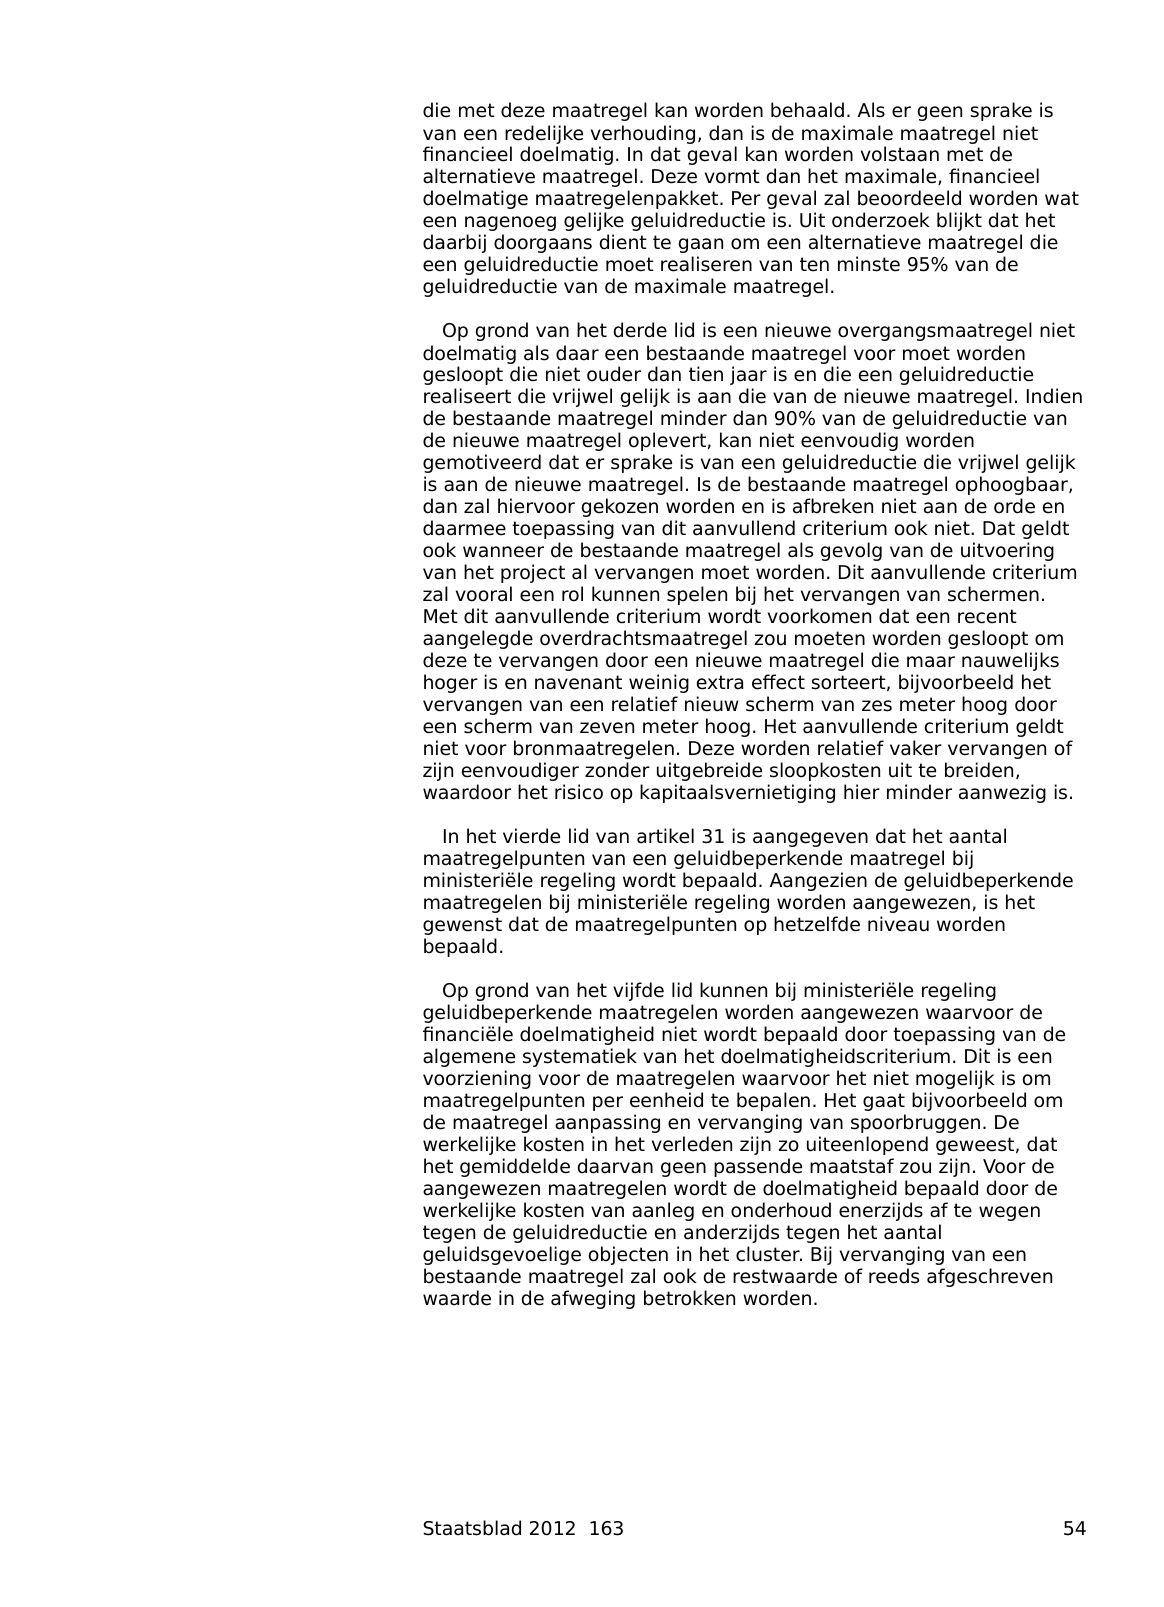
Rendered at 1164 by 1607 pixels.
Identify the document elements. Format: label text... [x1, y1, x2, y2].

text Op grond van het vijfde lid kunnen bij ministeriële regeling geluidbeperkende maatregelen worden aangewezen waarvoor de financiële doelmatigheid niet wordt bepaald door toepassing van de algemene systematiek van het doelmatigheidscriterium. Dit is een voorziening voor de maatregelen waarvoor het niet mogelijk is om maatregelpunten per eenheid te bepalen. Het gaat bijvoorbeeld om de maatregel aanpassing en vervanging van spoorbruggen. De werkelijke kosten in het verleden zijn zo uiteenlopend geweest, dat het gemiddelde daarvan geen passende maatstaf zou zijn. Voor de aangewezen maatregelen wordt de doelmatigheid bepaald door de werkelijke kosten van aanleg en onderhoud enerzijds af te wegen tegen de geluidreductie en anderzijds tegen het aantal geluidsgevoelige objecten in het cluster. Bij vervanging van een bestaande maatregel zal ook de restwaarde of reeds afgeschreven waarde in de afweging betrokken worden. [422, 980, 1087, 1310]
text In het vierde lid van artikel 31 is aangegeven dat het aantal maatregelpunten van een geluidbeperkende maatregel bij ministeriële regeling wordt bepaald. Aangezien de geluidbeperkende maatregelen bij ministeriële regeling worden aangewezen, is het gewenst dat de maatregelpunten op hetzelfde niveau worden bepaald. [422, 826, 1087, 958]
text die met deze maatregel kan worden behaald. Als er geen sprake is van een redelijke verhouding, dan is de maximale maatregel niet financieel doelmatig. In dat geval kan worden volstaan met de alternatieve maatregel. Deze vormt dan het maximale, financieel doelmatige maatregelenpakket. Per geval zal beoordeeld worden wat een nagenoeg gelijke geluidreductie is. Uit onderzoek blijkt dat het daarbij doorgaans dient te gaan om een alternatieve maatregel die een geluidreductie moet realiseren van ten minste 95% van de geluidreductie van de maximale maatregel. [422, 100, 1087, 298]
text Op grond van het derde lid is een nieuwe overgangsmaatregel niet doelmatig als daar een bestaande maatregel voor moet worden gesloopt die niet ouder dan tien jaar is en die een geluidreductie realiseert die vrijwel gelijk is aan die van de nieuwe maatregel. Indien de bestaande maatregel minder dan 90% van de geluidreductie van de nieuwe maatregel oplevert, kan niet eenvoudig worden gemotiveerd dat er sprake is van een geluidreductie die vrijwel gelijk is aan de nieuwe maatregel. Is de bestaande maatregel ophoogbaar, dan zal hiervoor gekozen worden en is afbreken niet aan de orde en daarmee toepassing van dit aanvullend criterium ook niet. Dat geldt ook wanneer de bestaande maatregel als gevolg van de uitvoering van het project al vervangen moet worden. Dit aanvullende criterium zal vooral een rol kunnen spelen bij het vervangen van schermen. Met dit aanvullende criterium wordt voorkomen dat een recent aangelegde overdrachtsmaatregel zou moeten worden gesloopt om deze te vervangen door een nieuwe maatregel die maar nauwelijks hoger is en navenant weinig extra effect sorteert, bijvoorbeeld het vervangen van een relatief nieuw scherm van zes meter hoog door een scherm van zeven meter hoog. Het aanvullende criterium geldt niet voor bronmaatregelen. Deze worden relatief vaker vervangen of zijn eenvoudiger zonder uitgebreide sloopkosten uit te breiden, waardoor het risico op kapitaalsvernietiging hier minder aanwezig is. [422, 320, 1087, 804]
